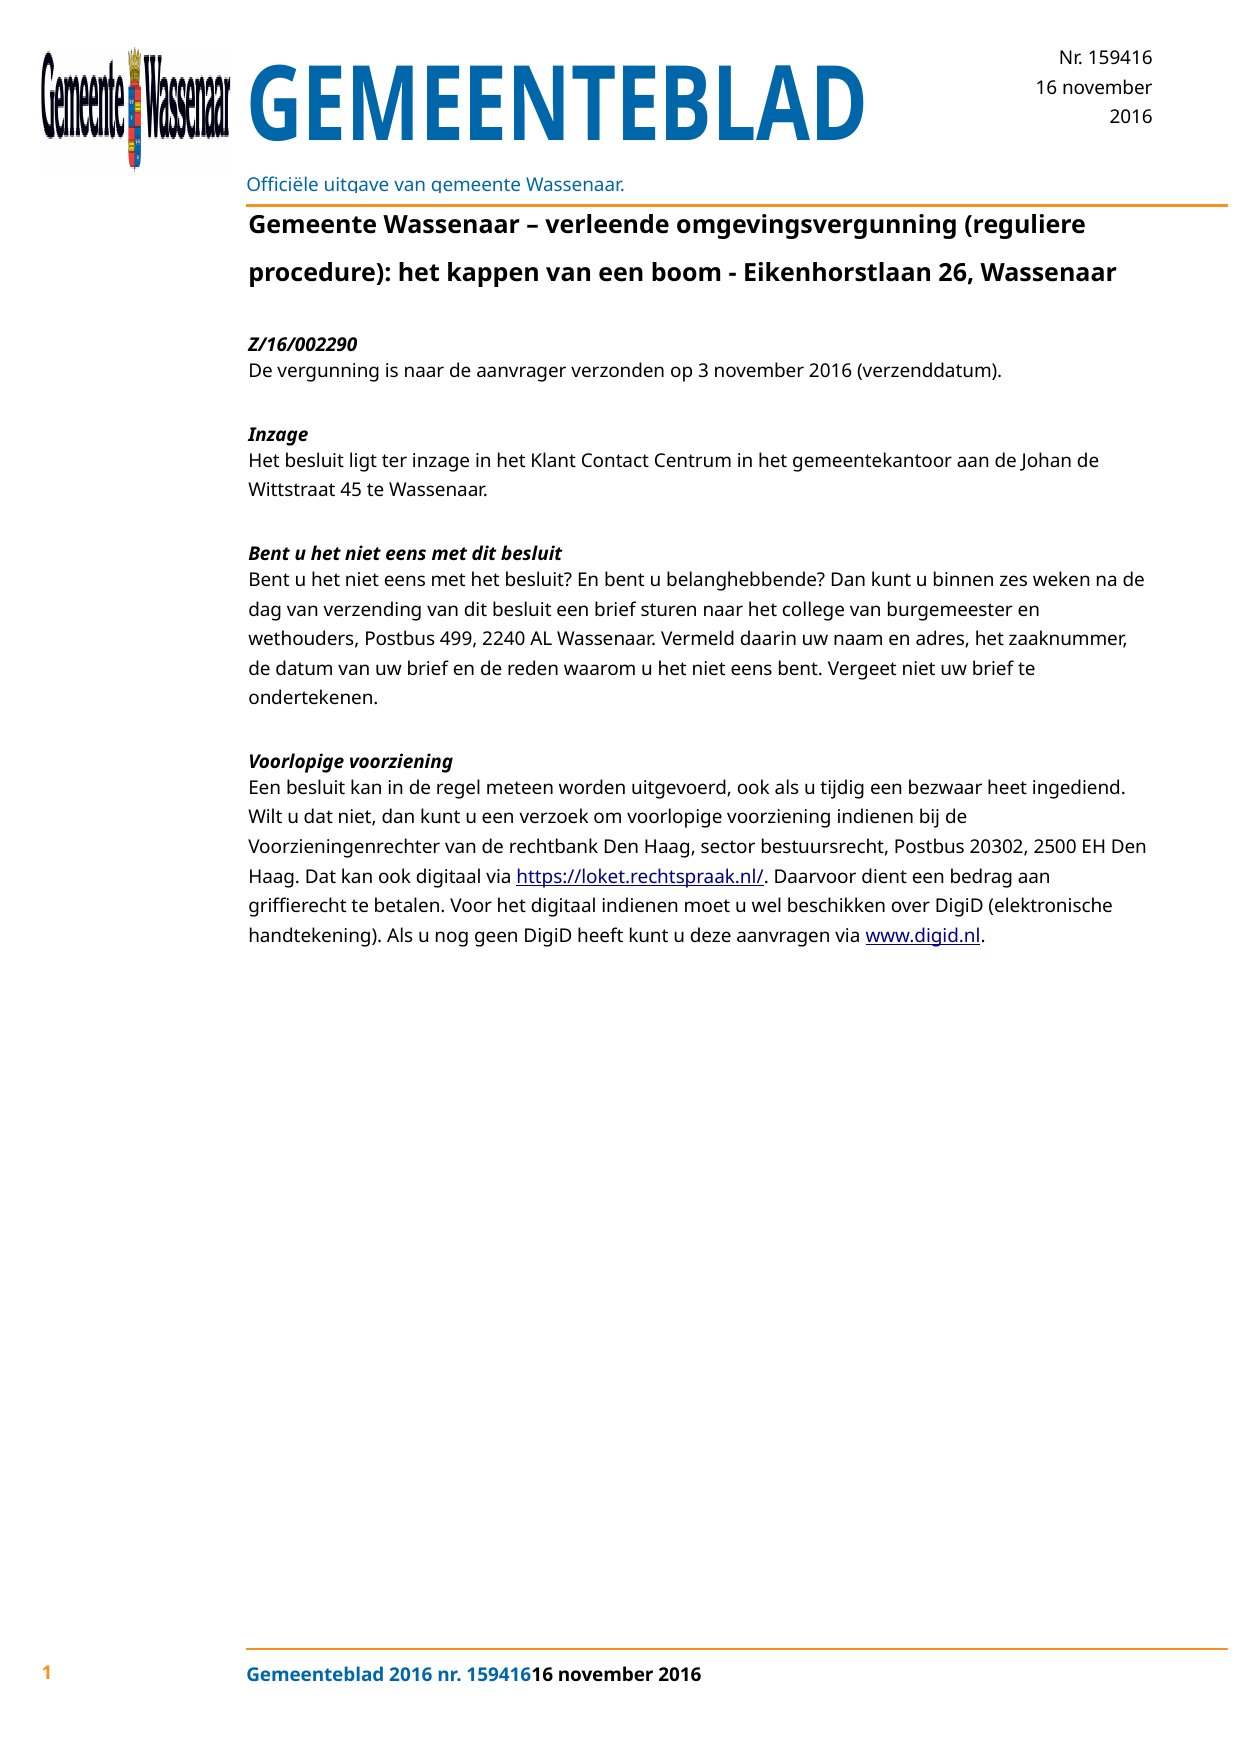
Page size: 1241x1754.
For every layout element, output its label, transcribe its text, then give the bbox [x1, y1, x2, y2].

text Bent u het niet eens met het besluit? En bent u belanghebbende? Dan kunt u binnen zes weken na de dag van verzending van dit besluit een brief sturen naar het college van burgemeester en wethouders, Postbus 499, 2240 AL Wassenaar. Vermeld daarin uw naam en adres, het zaaknummer, de datum van uw brief en de reden waarom u het niet eens bent. Vergeet niet uw brief te ondertekenen. [248, 566, 1152, 710]
text Bent u het niet eens met dit besluit [248, 540, 1152, 566]
text Inzage [248, 421, 1152, 447]
text Gemeente Wassenaar – verleende omgevingsvergunning (reguliere procedure): het kappen van een boom - Eikenhorstlaan 26, Wassenaar [248, 207, 1152, 288]
text Voorlopige voorziening [248, 748, 1152, 774]
text Een besluit kan in de regel meteen worden uitgevoerd, ook als u tijdig een bezwaar heet ingediend. Wilt u dat niet, dan kunt u een verzoek om voorlopige voorziening indienen bij de Voorzieningenrechter van de rechtbank Den Haag, sector bestuursrecht, Postbus 20302, 2500 EH Den Haag. Dat kan ook digitaal via https://loket.rechtspraak.nl/. Daarvoor dient een bedrag aan griffierecht te betalen. Voor het digitaal indienen moet u wel beschikken over DigiD (elektronische handtekening). Als u nog geen DigiD heeft kunt u deze aanvragen via www.digid.nl. [248, 774, 1152, 948]
text Z/16/002290 [248, 331, 1152, 357]
text Het besluit ligt ter inzage in het Klant Contact Centrum in het gemeentekantoor aan de Johan de Wittstraat 45 te Wassenaar. [248, 447, 1152, 502]
picture [41, 47, 231, 172]
text De vergunning is naar de aanvrager verzonden op 3 november 2016 (verzenddatum). [248, 357, 1152, 383]
